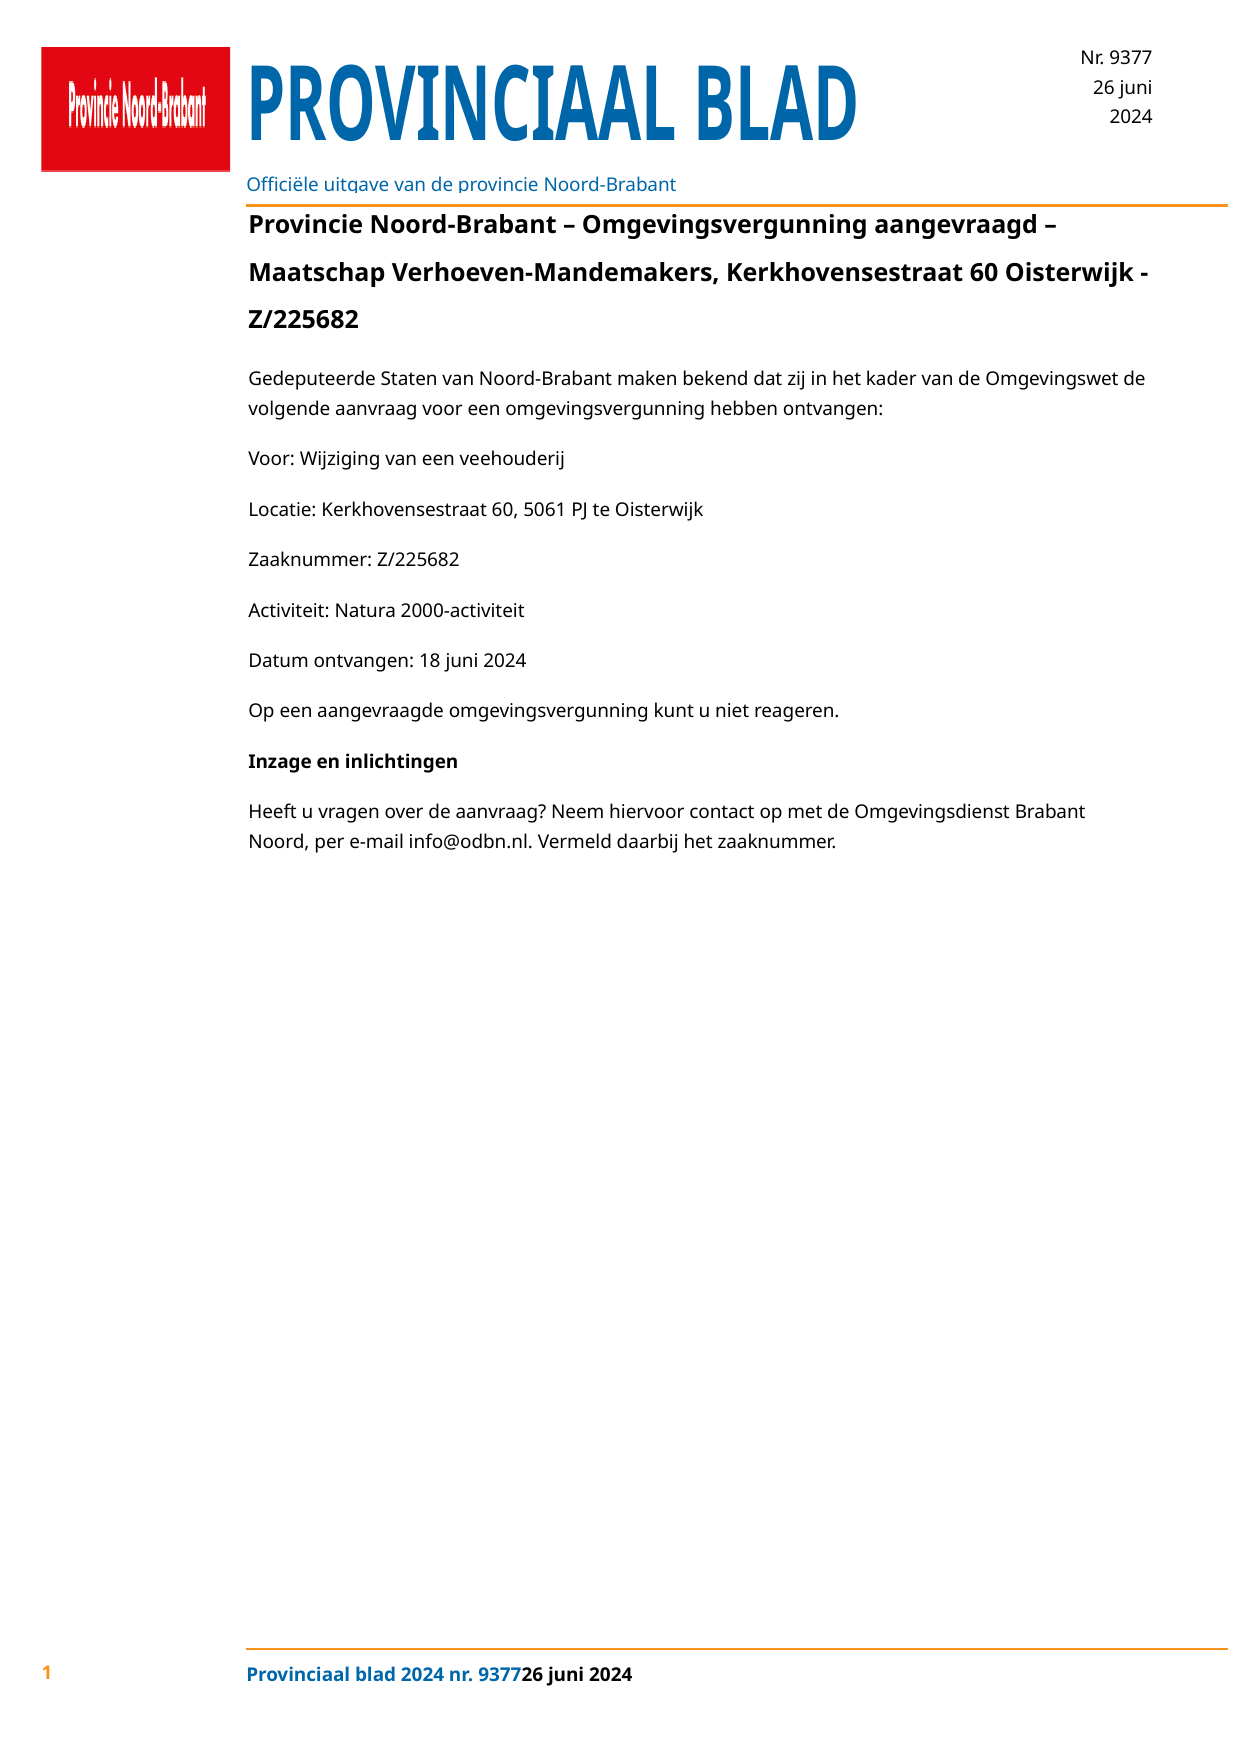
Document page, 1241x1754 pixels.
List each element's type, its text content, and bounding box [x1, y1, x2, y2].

picture [41, 47, 231, 172]
text Voor: Wijziging van een veehouderij [248, 446, 1152, 471]
text Datum ontvangen: 18 juni 2024 [248, 647, 1152, 673]
text Activiteit: Natura 2000-activiteit [248, 597, 1152, 622]
text Zaaknummer: Z/225682 [248, 546, 1152, 572]
text Heeft u vragen over de aanvraag? Neem hiervoor contact op met de Omgevingsdienst Brabant Noord, per e-mail info@odbn.nl. Vermeld daarbij het zaaknummer. [248, 798, 1152, 854]
text Locatie: Kerkhovensestraat 60, 5061 PJ te Oisterwijk [248, 496, 1152, 522]
text Gedeputeerde Staten van Noord-Brabant maken bekend dat zij in het kader van de Omgevingswet de volgende aanvraag voor een omgevingsvergunning hebben ontvangen: [248, 366, 1152, 421]
text Provincie Noord-Brabant – Omgevingsvergunning aangevraagd – Maatschap Verhoeven-Mandemakers, Kerkhovensestraat 60 Oisterwijk - Z/225682 [248, 207, 1152, 336]
text Inzage en inlichtingen [248, 748, 1152, 774]
text Op een aangevraagde omgevingsvergunning kunt u niet reageren. [248, 698, 1152, 723]
